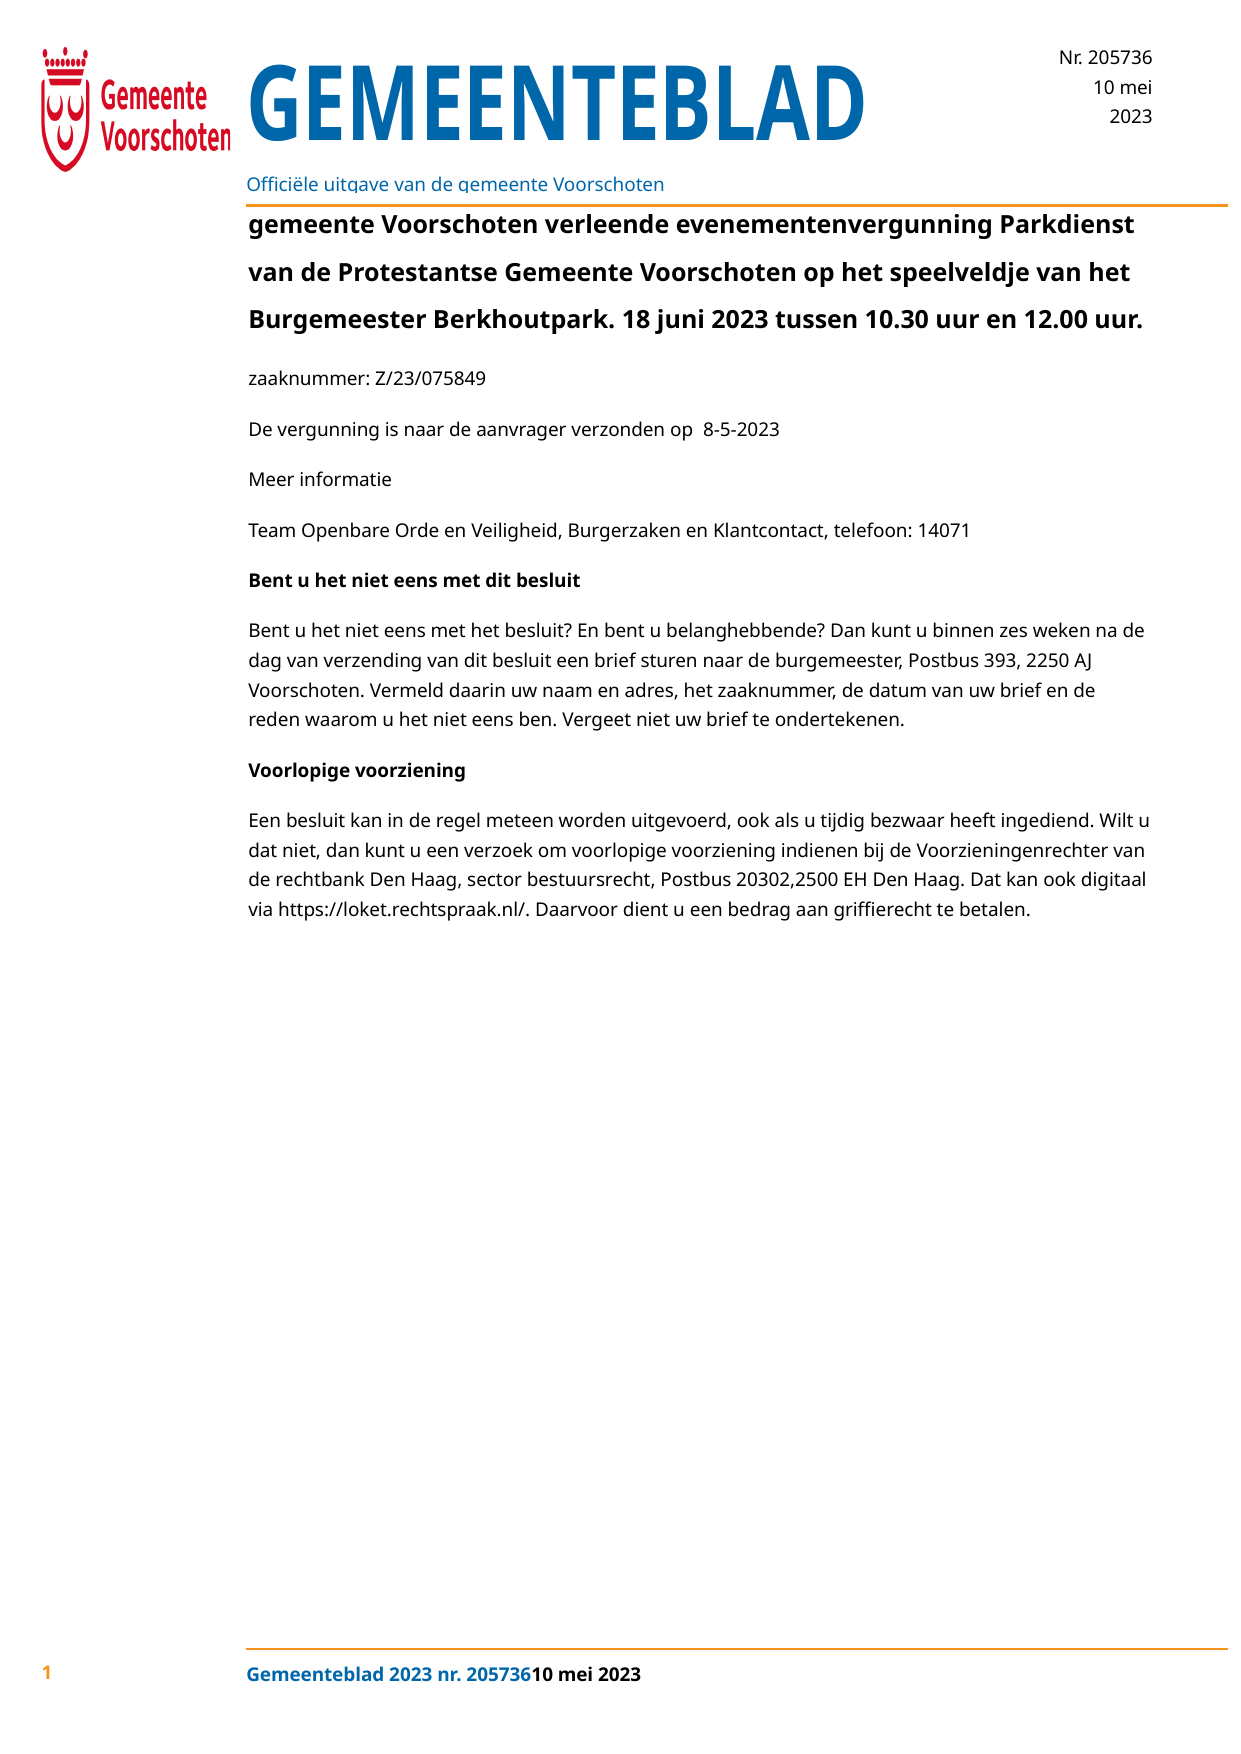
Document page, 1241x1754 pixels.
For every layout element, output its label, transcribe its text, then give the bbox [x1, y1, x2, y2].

text gemeente Voorschoten verleende evenementenvergunning Parkdienst van de Protestantse Gemeente Voorschoten op het speelveldje van het Burgemeester Berkhoutpark. 18 juni 2023 tussen 10.30 uur en 12.00 uur. [248, 207, 1152, 336]
text De vergunning is naar de aanvrager verzonden op 8-5-2023 [248, 416, 1152, 442]
text zaaknummer: Z/23/075849 [248, 366, 1152, 391]
text Bent u het niet eens met het besluit? En bent u belanghebbende? Dan kunt u binnen zes weken na de dag van verzending van dit besluit een brief sturen naar de burgemeester, Postbus 393, 2250 AJ Voorschoten. Vermeld daarin uw naam en adres, het zaaknummer, de datum van uw brief en de reden waarom u het niet eens ben. Vergeet niet uw brief te ondertekenen. [248, 618, 1152, 732]
text Meer informatie [248, 466, 1152, 492]
text Bent u het niet eens met dit besluit [248, 567, 1152, 593]
text Team Openbare Orde en Veiligheid, Burgerzaken en Klantcontact, telefoon: 14071 [248, 517, 1152, 542]
text Een besluit kan in de regel meteen worden uitgevoerd, ook als u tijdig bezwaar heeft ingediend. Wilt u dat niet, dan kunt u een verzoek om voorlopige voorziening indienen bij de Voorzieningenrechter van de rechtbank Den Haag, sector bestuursrecht, Postbus 20302,2500 EH Den Haag. Dat kan ook digitaal via https://loket.rechtspraak.nl/. Daarvoor dient u een bedrag aan griffierecht te betalen. [248, 807, 1152, 922]
picture [41, 47, 231, 172]
text Voorlopige voorziening [248, 757, 1152, 782]
